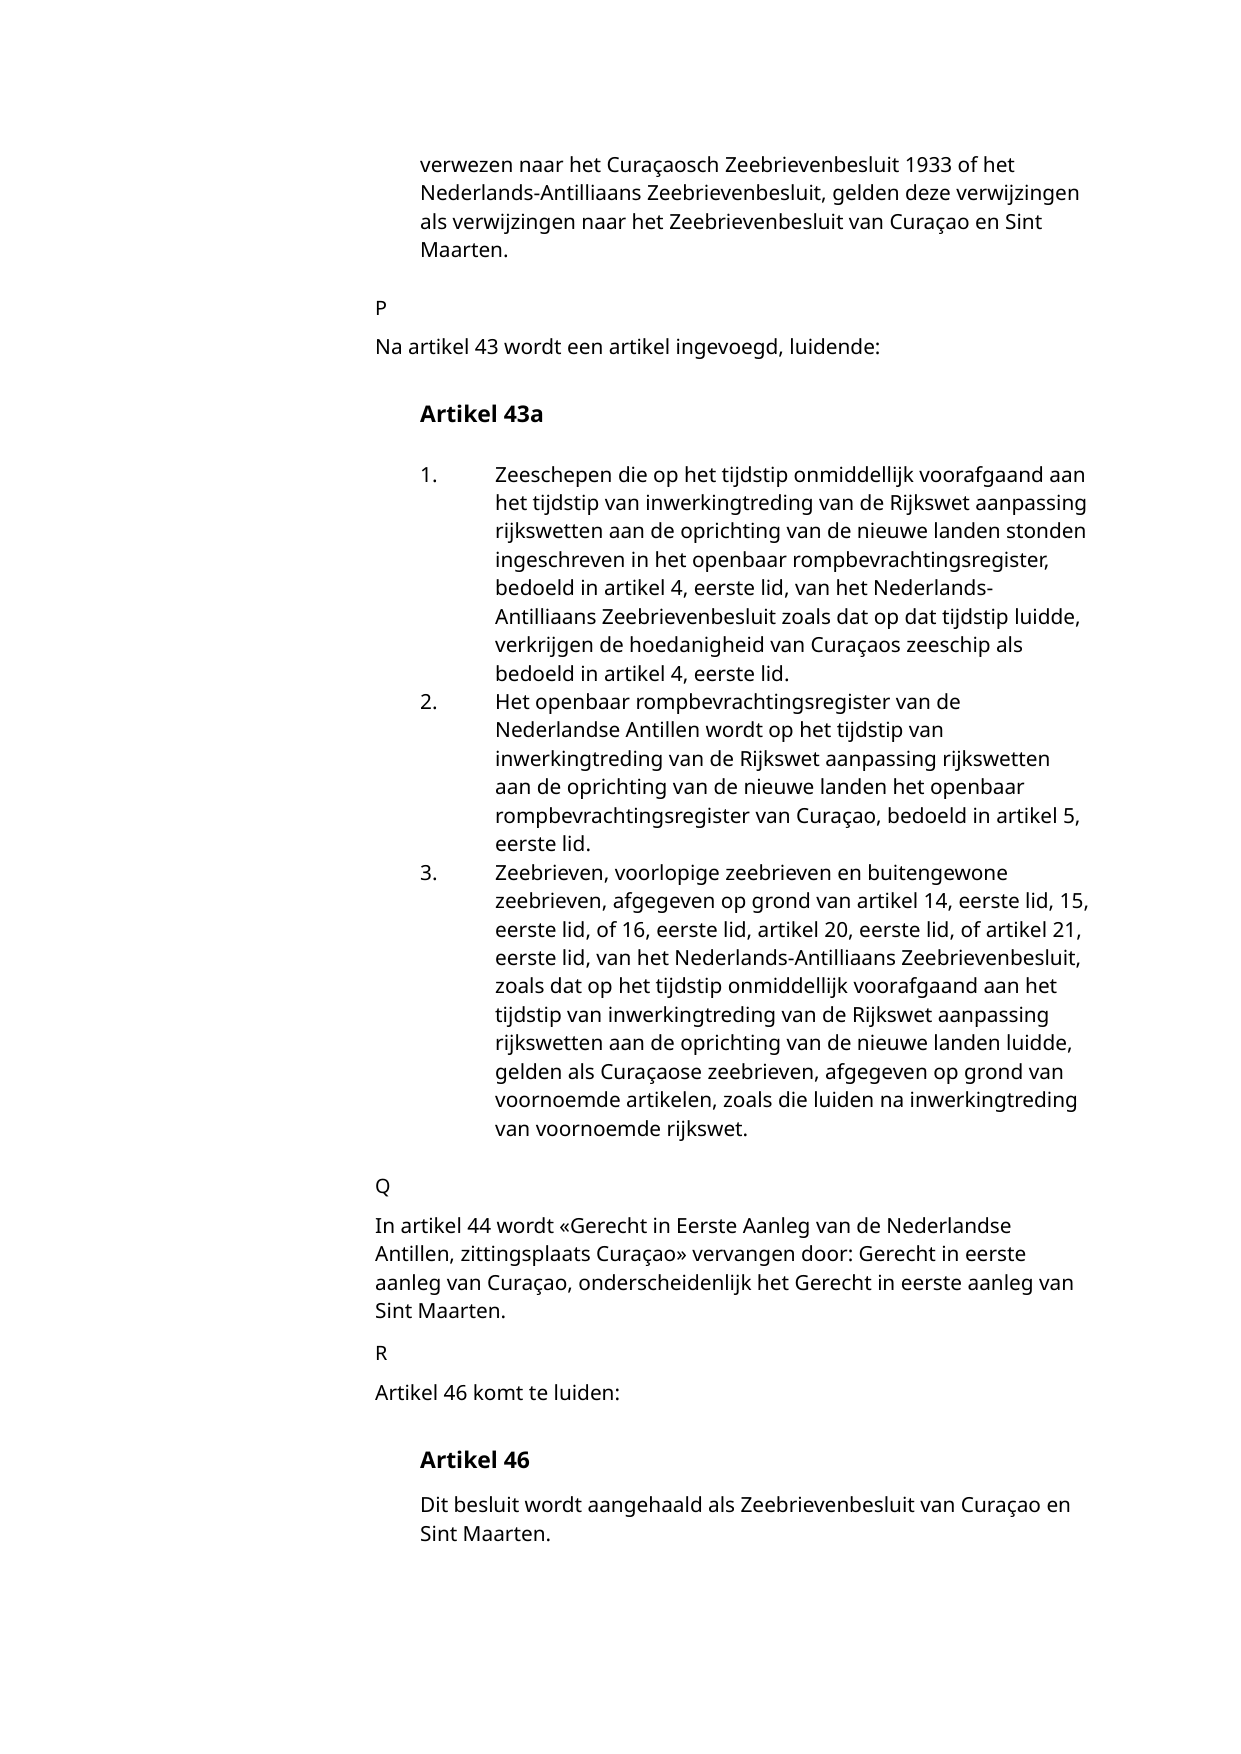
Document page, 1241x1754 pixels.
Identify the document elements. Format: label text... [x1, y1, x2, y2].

text Q [375, 1172, 1090, 1199]
list Zeebrieven, voorlopige zeebrieven en buitengewone zeebrieven, afgegeven op grond van artikel 14, eerste lid, 15, eerste lid, of 16, eerste lid, artikel 20, eerste lid, of artikel 21, eerste lid, van het Nederlands-Antilliaans Zeebrievenbesluit, zoals dat op het tijdstip onmiddellijk voorafgaand aan het tijdstip van inwerkingtreding van de Rijkswet aanpassing rijkswetten aan de oprichting van de nieuwe landen luidde, gelden als Curaçaose zeebrieven, afgegeven op grond van voornoemde artikelen, zoals die luiden na inwerkingtreding van voornoemde rijkswet. [420, 858, 1090, 1142]
text R [375, 1340, 1090, 1367]
subtitle Artikel 43a [420, 398, 1090, 430]
text In artikel 44 wordt «Gerecht in Eerste Aanleg van de Nederlandse Antillen, zittingsplaats Curaçao» vervangen door: Gerecht in eerste aanleg van Curaçao, onderscheidenlijk het Gerecht in eerste aanleg van Sint Maarten. [375, 1211, 1090, 1325]
text Artikel 46 komt te luiden: [375, 1378, 1090, 1407]
list Zeeschepen die op het tijdstip onmiddellijk voorafgaand aan het tijdstip van inwerkingtreding van de Rijkswet aanpassing rijkswetten aan de oprichting van de nieuwe landen stonden ingeschreven in het openbaar rompbevrachtingsregister, bedoeld in artikel 4, eerste lid, van het Nederlands-Antilliaans Zeebrievenbesluit zoals dat op dat tijdstip luidde, verkrijgen de hoedanigheid van Curaçaos zeeschip als bedoeld in artikel 4, eerste lid. [420, 460, 1090, 687]
text P [375, 294, 1090, 321]
list Het openbaar rompbevrachtingsregister van de Nederlandse Antillen wordt op het tijdstip van inwerkingtreding van de Rijkswet aanpassing rijkswetten aan de oprichting van de nieuwe landen het openbaar rompbevrachtingsregister van Curaçao, bedoeld in artikel 5, eerste lid. [420, 687, 1090, 858]
text Na artikel 43 wordt een artikel ingevoegd, luidende: [375, 332, 1090, 361]
subtitle Artikel 46 [420, 1444, 1090, 1476]
text Dit besluit wordt aangehaald als Zeebrievenbesluit van Curaçao en Sint Maarten. [420, 1491, 1090, 1547]
text verwezen naar het Curaçaosch Zeebrievenbesluit 1933 of het Nederlands-Antilliaans Zeebrievenbesluit, gelden deze verwijzingen als verwijzingen naar het Zeebrievenbesluit van Curaçao en Sint Maarten. [420, 150, 1090, 264]
